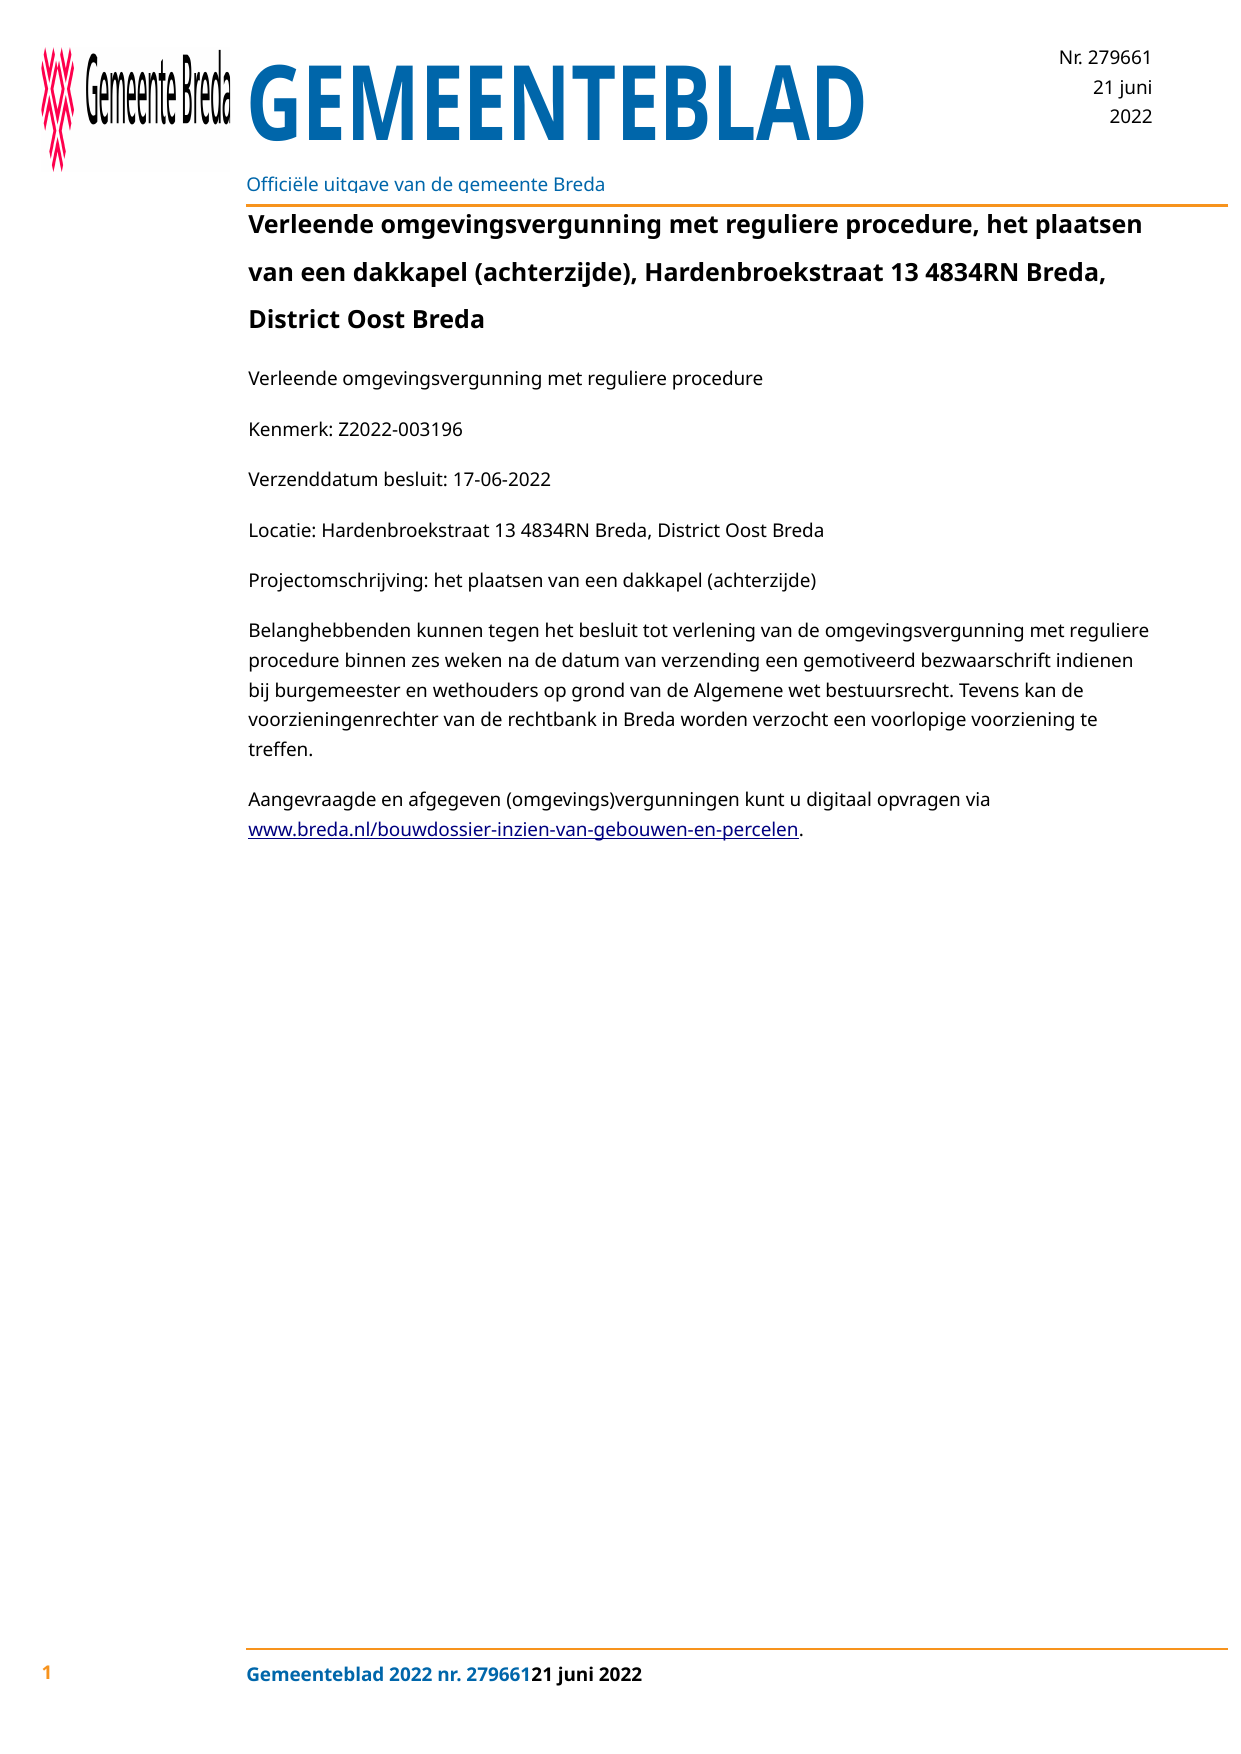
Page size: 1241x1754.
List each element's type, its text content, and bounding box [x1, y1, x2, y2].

text Locatie: Hardenbroekstraat 13 4834RN Breda, District Oost Breda [248, 517, 1152, 542]
text Verzenddatum besluit: 17-06-2022 [248, 466, 1152, 492]
text Projectomschrijving: het plaatsen van een dakkapel (achterzijde) [248, 567, 1152, 593]
text Kenmerk: Z2022-003196 [248, 416, 1152, 442]
text Belanghebbenden kunnen tegen het besluit tot verlening van de omgevingsvergunning met reguliere procedure binnen zes weken na de datum van verzending een gemotiveerd bezwaarschrift indienen bij burgemeester en wethouders op grond van de Algemene wet bestuursrecht. Tevens kan de voorzieningenrechter van de rechtbank in Breda worden verzocht een voorlopige voorziening te treffen. [248, 618, 1152, 762]
text Aangevraagde en afgegeven (omgevings)vergunningen kunt u digitaal opvragen via www.breda.nl/bouwdossier-inzien-van-gebouwen-en-percelen. [248, 786, 1152, 842]
text Verleende omgevingsvergunning met reguliere procedure [248, 366, 1152, 391]
text Verleende omgevingsvergunning met reguliere procedure, het plaatsen van een dakkapel (achterzijde), Hardenbroekstraat 13 4834RN Breda, District Oost Breda [248, 207, 1152, 336]
picture [41, 47, 231, 172]
